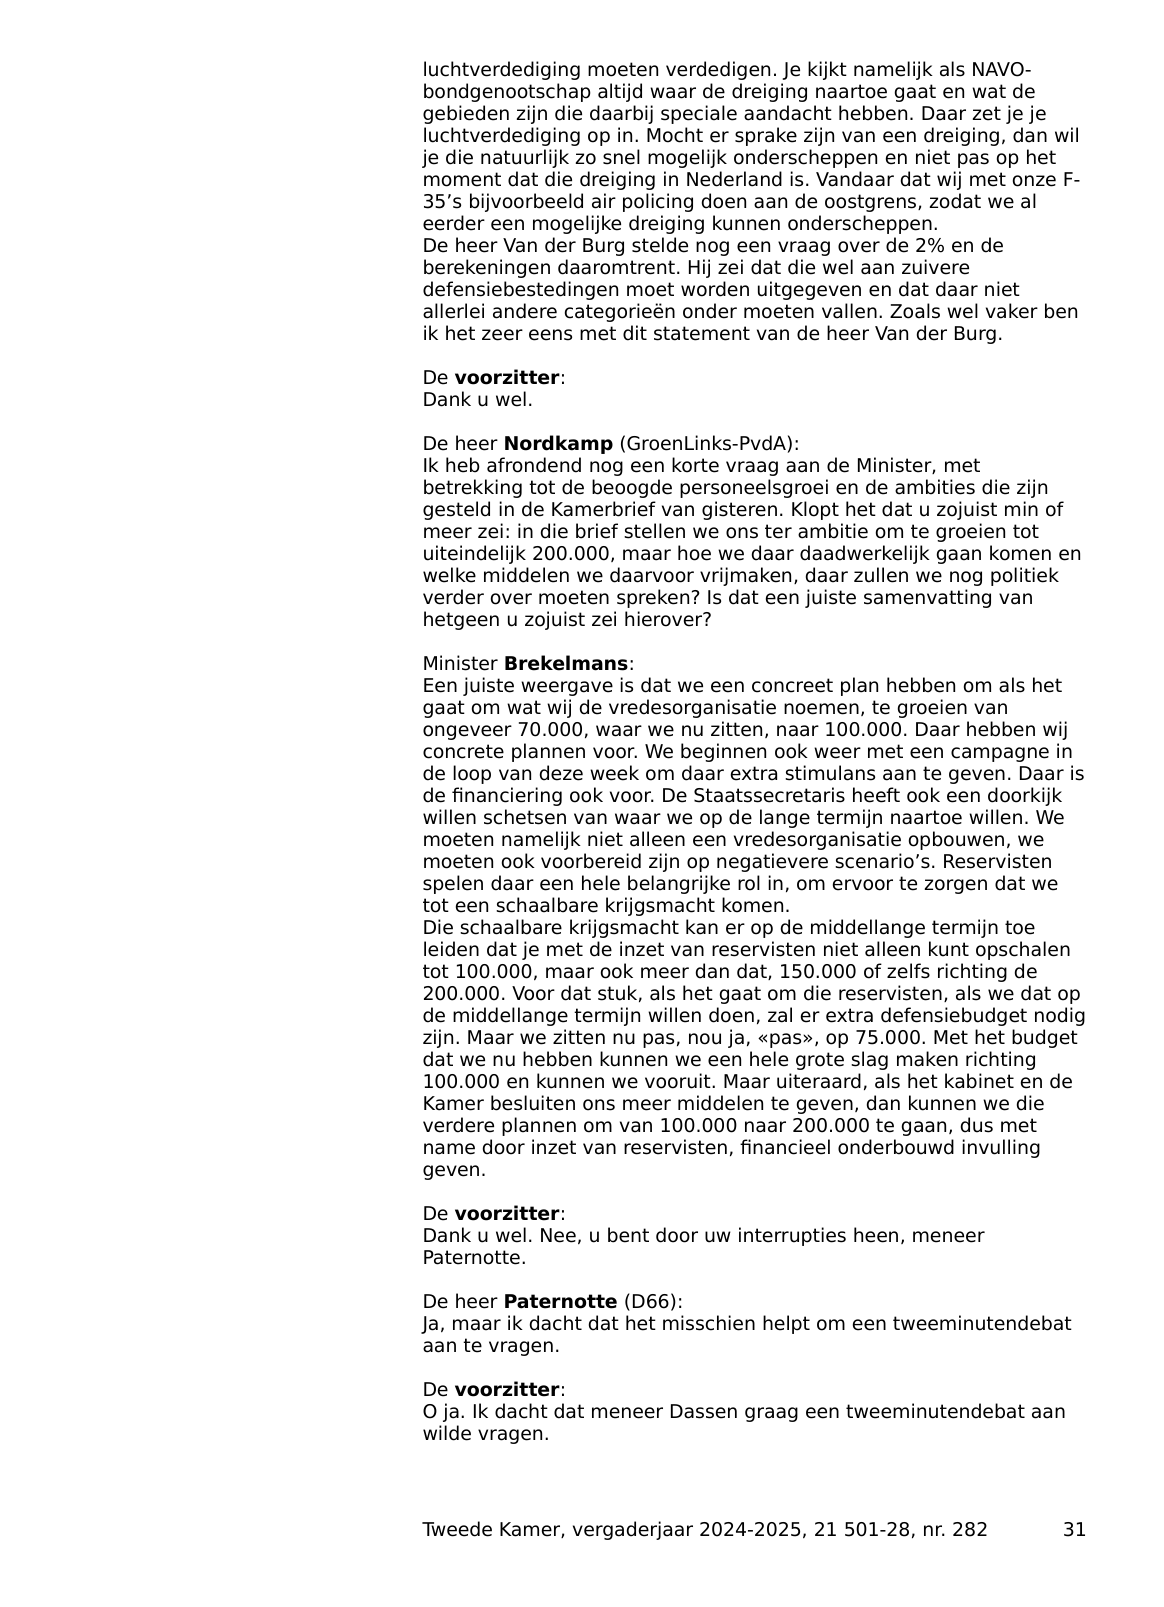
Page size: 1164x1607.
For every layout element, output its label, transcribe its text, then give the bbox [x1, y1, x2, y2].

text De heer Nordkamp (GroenLinks-PvdA): [422, 433, 1087, 455]
text De voorzitter: [422, 367, 1087, 389]
text Minister Brekelmans: [422, 653, 1087, 675]
text Een juiste weergave is dat we een concreet plan hebben om als het gaat om wat wij de vredesorganisatie noemen, te groeien van ongeveer 70.000, waar we nu zitten, naar 100.000. Daar hebben wij concrete plannen voor. We beginnen ook weer met een campagne in de loop van deze week om daar extra stimulans aan te geven. Daar is de financiering ook voor. De Staatssecretaris heeft ook een doorkijk willen schetsen van waar we op de lange termijn naartoe willen. We moeten namelijk niet alleen een vredesorganisatie opbouwen, we moeten ook voorbereid zijn op negatievere scenario’s. Reservisten spelen daar een hele belangrijke rol in, om ervoor te zorgen dat we tot een schaalbare krijgsmacht komen. [422, 675, 1087, 917]
text Ja, maar ik dacht dat het misschien helpt om een tweeminutendebat aan te vragen. [422, 1313, 1087, 1357]
text De heer Van der Burg stelde nog een vraag over de 2% en de berekeningen daaromtrent. Hij zei dat die wel aan zuivere defensiebestedingen moet worden uitgegeven en dat daar niet allerlei andere categorieën onder moeten vallen. Zoals wel vaker ben ik het zeer eens met dit statement van de heer Van der Burg. [422, 235, 1087, 345]
text Die schaalbare krijgsmacht kan er op de middellange termijn toe leiden dat je met de inzet van reservisten niet alleen kunt opschalen tot 100.000, maar ook meer dan dat, 150.000 of zelfs richting de 200.000. Voor dat stuk, als het gaat om die reservisten, als we dat op de middellange termijn willen doen, zal er extra defensiebudget nodig zijn. Maar we zitten nu pas, nou ja, «pas», op 75.000. Met het budget dat we nu hebben kunnen we een hele grote slag maken richting 100.000 en kunnen we vooruit. Maar uiteraard, als het kabinet en de Kamer besluiten ons meer middelen te geven, dan kunnen we die verdere plannen om van 100.000 naar 200.000 te gaan, dus met name door inzet van reservisten, financieel onderbouwd invulling geven. [422, 917, 1087, 1181]
text O ja. Ik dacht dat meneer Dassen graag een tweeminutendebat aan wilde vragen. [422, 1401, 1087, 1445]
text De heer Paternotte (D66): [422, 1291, 1087, 1313]
text Dank u wel. [422, 389, 1087, 411]
text Dank u wel. Nee, u bent door uw interrupties heen, meneer Paternotte. [422, 1225, 1087, 1269]
text De voorzitter: [422, 1379, 1087, 1401]
text luchtverdediging moeten verdedigen. Je kijkt namelijk als NAVO-bondgenootschap altijd waar de dreiging naartoe gaat en wat de gebieden zijn die daarbij speciale aandacht hebben. Daar zet je je luchtverdediging op in. Mocht er sprake zijn van een dreiging, dan wil je die natuurlijk zo snel mogelijk onderscheppen en niet pas op het moment dat die dreiging in Nederland is. Vandaar dat wij met onze F-35’s bijvoorbeeld air policing doen aan de oostgrens, zodat we al eerder een mogelijke dreiging kunnen onderscheppen. [422, 59, 1087, 235]
text Ik heb afrondend nog een korte vraag aan de Minister, met betrekking tot de beoogde personeelsgroei en de ambities die zijn gesteld in de Kamerbrief van gisteren. Klopt het dat u zojuist min of meer zei: in die brief stellen we ons ter ambitie om te groeien tot uiteindelijk 200.000, maar hoe we daar daadwerkelijk gaan komen en welke middelen we daarvoor vrijmaken, daar zullen we nog politiek verder over moeten spreken? Is dat een juiste samenvatting van hetgeen u zojuist zei hierover? [422, 455, 1087, 631]
text De voorzitter: [422, 1203, 1087, 1225]
